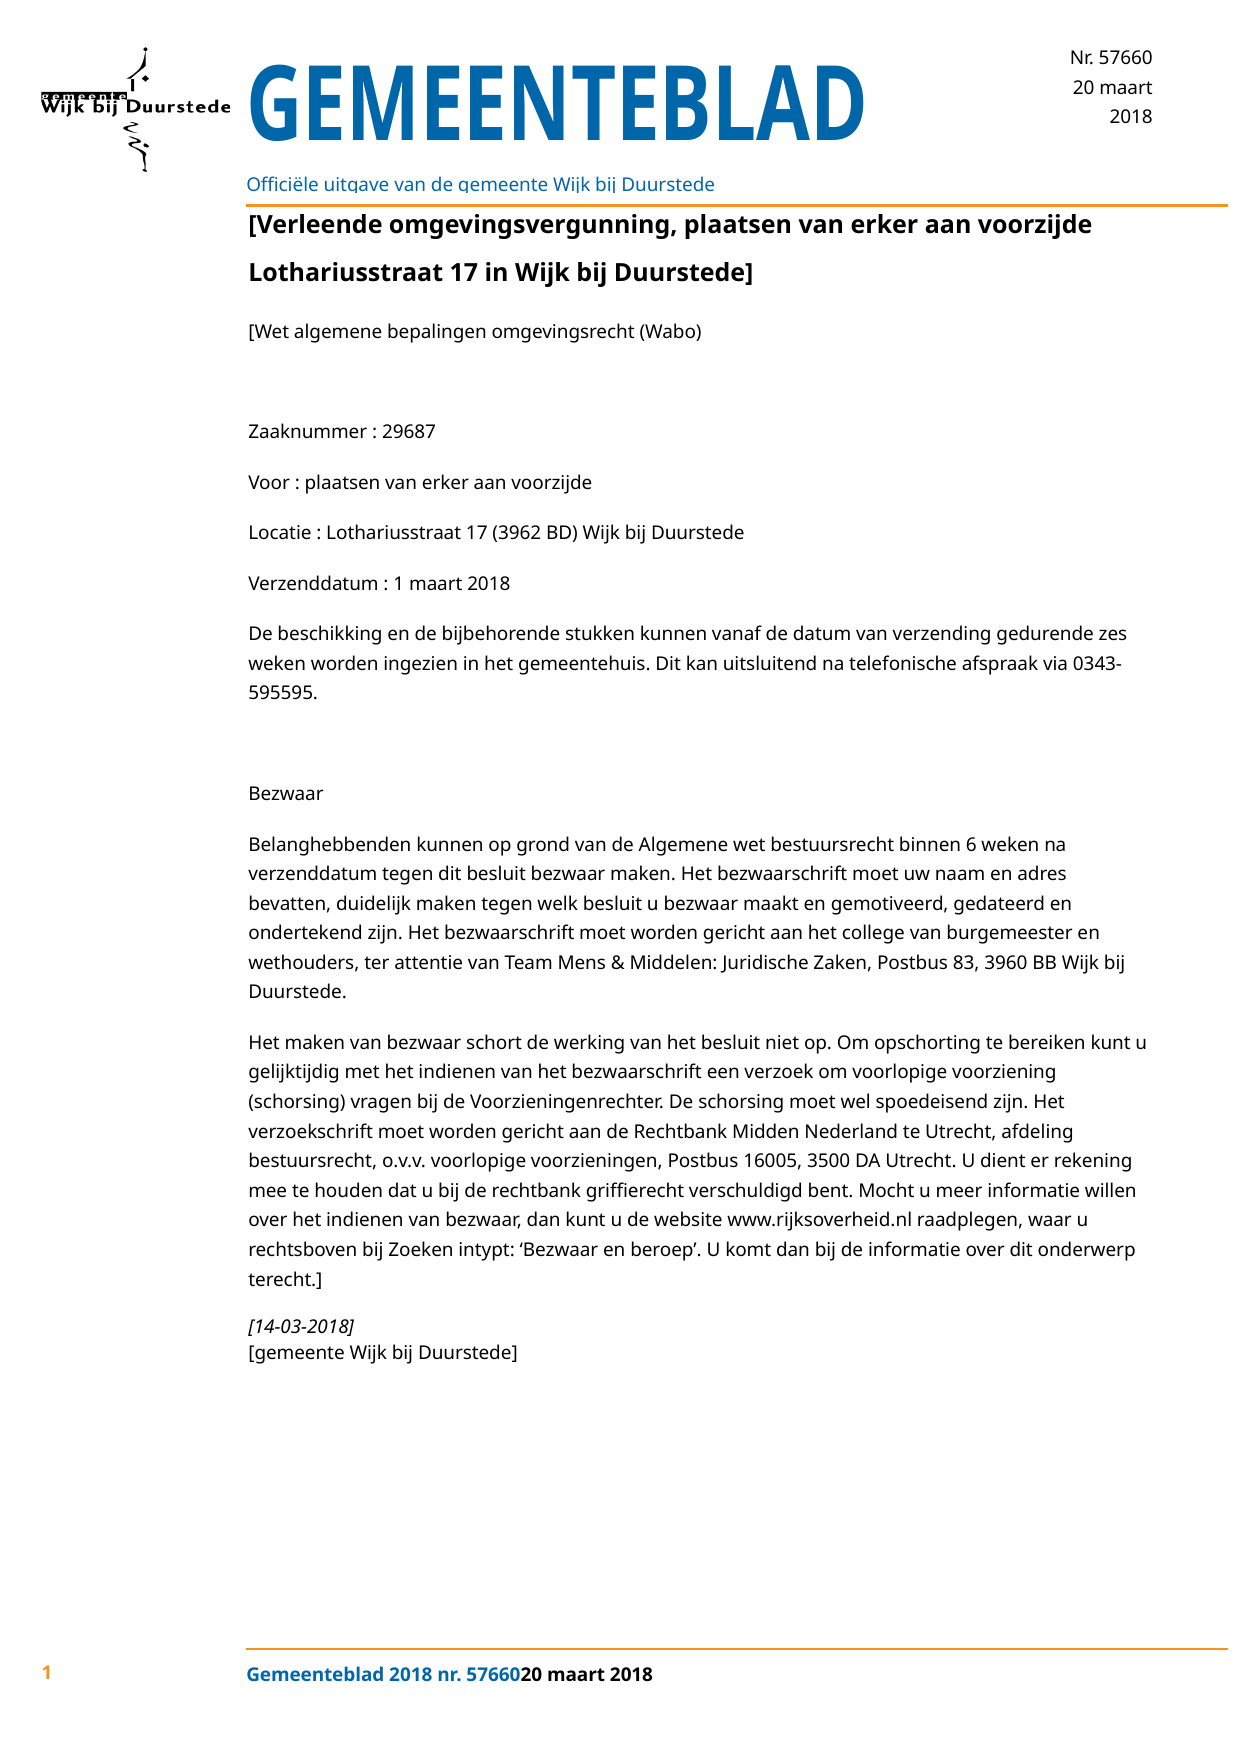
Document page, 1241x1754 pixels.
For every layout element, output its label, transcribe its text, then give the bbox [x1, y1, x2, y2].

text De beschikking en de bijbehorende stukken kunnen vanaf de datum van verzending gedurende zes weken worden ingezien in het gemeentehuis. Dit kan uitsluitend na telefonische afspraak via 0343-595595. [248, 620, 1152, 705]
text Zaaknummer : 29687 [248, 419, 1152, 444]
text Locatie : Lothariusstraat 17 (3962 BD) Wijk bij Duurstede [248, 519, 1152, 545]
text Belanghebbenden kunnen op grond van de Algemene wet bestuursrecht binnen 6 weken na verzenddatum tegen dit besluit bezwaar maken. Het bezwaarschrift moet uw naam en adres bevatten, duidelijk maken tegen welk besluit u bezwaar maakt en gemotiveerd, gedateerd en ondertekend zijn. Het bezwaarschrift moet worden gericht aan het college van burgemeester en wethouders, ter attentie van Team Mens & Middelen: Juridische Zaken, Postbus 83, 3960 BB Wijk bij Duurstede. [248, 831, 1152, 1004]
text Voor : plaatsen van erker aan voorzijde [248, 469, 1152, 495]
text Het maken van bezwaar schort de werking van het besluit niet op. Om opschorting te bereiken kunt u gelijktijdig met het indienen van het bezwaarschrift een verzoek om voorlopige voorziening (schorsing) vragen bij de Voorzieningenrechter. De schorsing moet wel spoedeisend zijn. Het verzoekschrift moet worden gericht aan de Rechtbank Midden Nederland te Utrecht, afdeling bestuursrecht, o.v.v. voorlopige voorzieningen, Postbus 16005, 3500 DA Utrecht. U dient er rekening mee te houden dat u bij de rechtbank griffierecht verschuldigd bent. Mocht u meer informatie willen over het indienen van bezwaar, dan kunt u de website www.rijksoverheid.nl raadplegen, waar u rechtsboven bij Zoeken intypt: ‘Bezwaar en beroep’. U komt dan bij de informatie over dit onderwerp terecht.] [248, 1029, 1152, 1292]
text [Wet algemene bepalingen omgevingsrecht (Wabo) [248, 318, 1152, 344]
picture [41, 47, 231, 172]
text Verzenddatum : 1 maart 2018 [248, 570, 1152, 596]
text [Verleende omgevingsvergunning, plaatsen van erker aan voorzijde Lothariusstraat 17 in Wijk bij Duurstede] [248, 207, 1152, 288]
text [gemeente Wijk bij Duurstede] [248, 1339, 1152, 1365]
text Bezwaar [248, 780, 1152, 806]
text [14-03-2018] [248, 1314, 1152, 1339]
